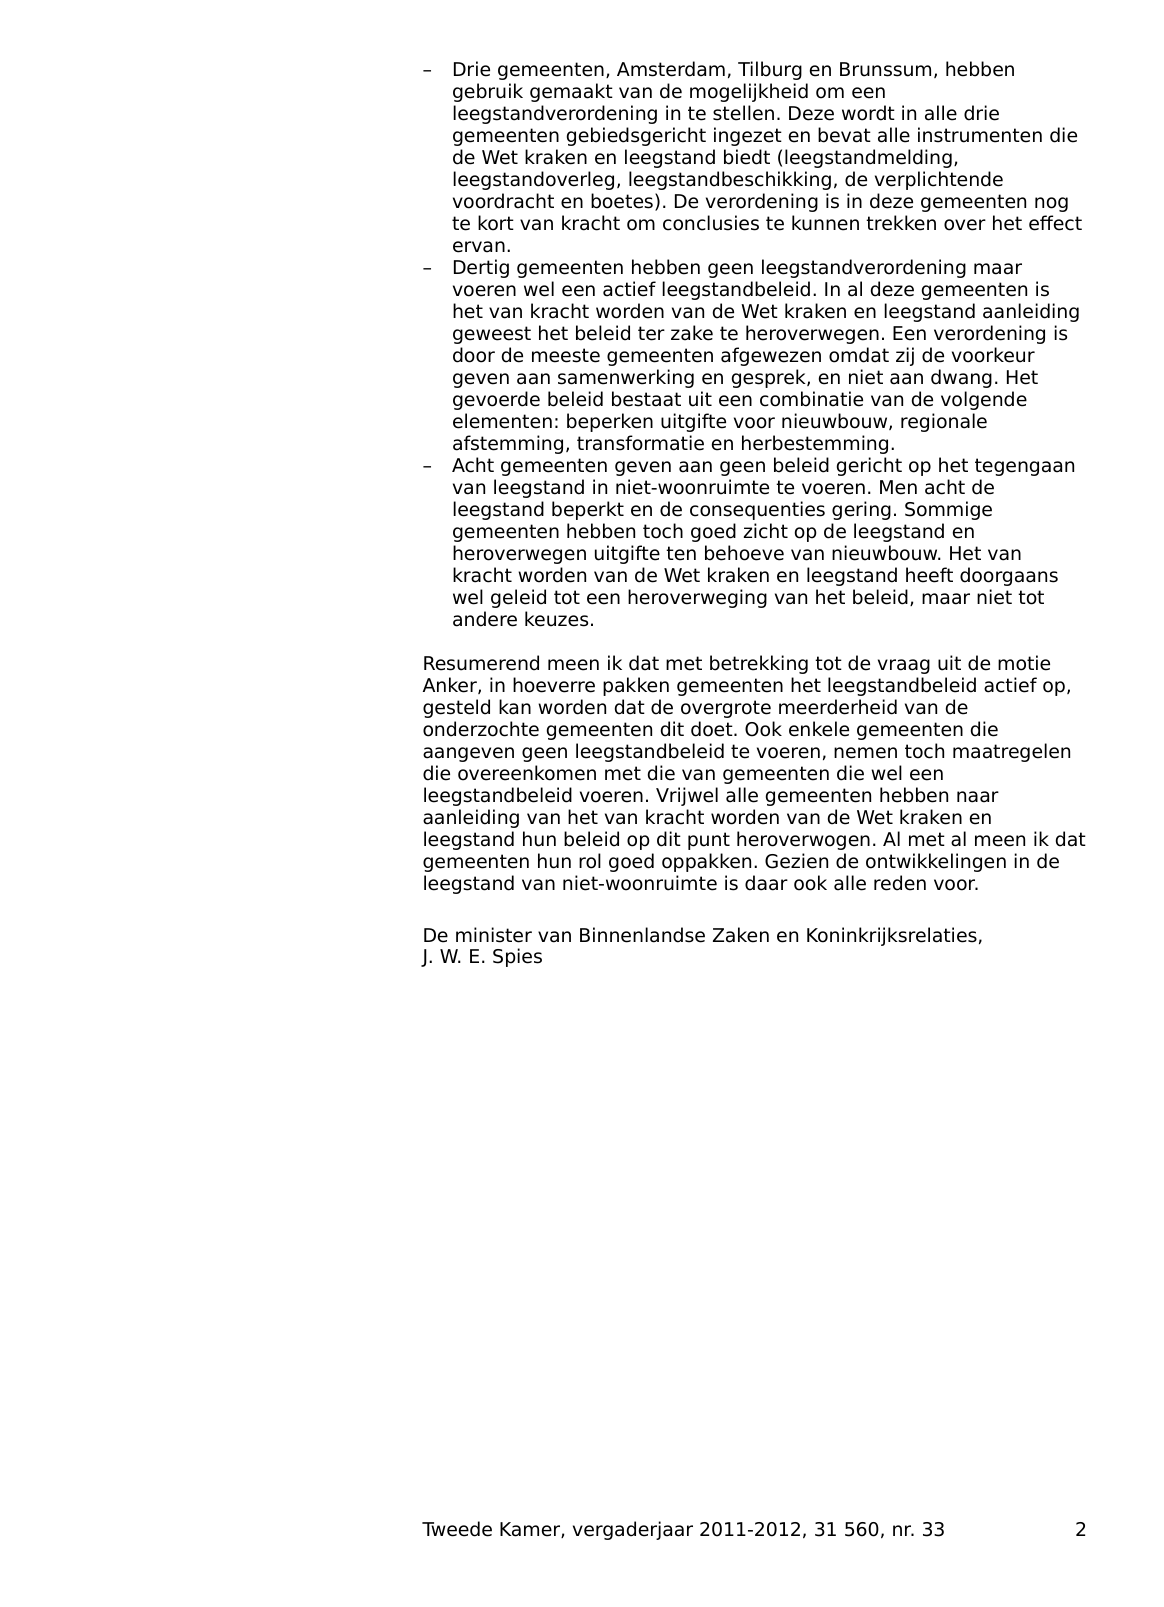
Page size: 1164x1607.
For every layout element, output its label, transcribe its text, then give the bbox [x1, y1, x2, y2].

text – Drie gemeenten, Amsterdam, Tilburg en Brunssum, hebben gebruik gemaakt van de mogelijkheid om een leegstandverordening in te stellen. Deze wordt in alle drie gemeenten gebiedsgericht ingezet en bevat alle instrumenten die de Wet kraken en leegstand biedt (leegstandmelding, leegstandoverleg, leegstandbeschikking, de verplichtende voordracht en boetes). De verordening is in deze gemeenten nog te kort van kracht om conclusies te kunnen trekken over het effect ervan. [422, 59, 1087, 257]
text Resumerend meen ik dat met betrekking tot de vraag uit de motie Anker, in hoeverre pakken gemeenten het leegstandbeleid actief op, gesteld kan worden dat de overgrote meerderheid van de onderzochte gemeenten dit doet. Ook enkele gemeenten die aangeven geen leegstandbeleid te voeren, nemen toch maatregelen die overeenkomen met die van gemeenten die wel een leegstandbeleid voeren. Vrijwel alle gemeenten hebben naar aanleiding van het van kracht worden van de Wet kraken en leegstand hun beleid op dit punt heroverwogen. Al met al meen ik dat gemeenten hun rol goed oppakken. Gezien de ontwikkelingen in de leegstand van niet-woonruimte is daar ook alle reden voor. [422, 653, 1087, 894]
text De minister van Binnenlandse Zaken en Koninkrijksrelaties, J. W. E. Spies [422, 924, 1087, 968]
text – Dertig gemeenten hebben geen leegstandverordening maar voeren wel een actief leegstandbeleid. In al deze gemeenten is het van kracht worden van de Wet kraken en leegstand aanleiding geweest het beleid ter zake te heroverwegen. Een verordening is door de meeste gemeenten afgewezen omdat zij de voorkeur geven aan samenwerking en gesprek, en niet aan dwang. Het gevoerde beleid bestaat uit een combinatie van de volgende elementen: beperken uitgifte voor nieuwbouw, regionale afstemming, transformatie en herbestemming. [422, 257, 1087, 455]
text – Acht gemeenten geven aan geen beleid gericht op het tegengaan van leegstand in niet-woonruimte te voeren. Men acht de leegstand beperkt en de consequenties gering. Sommige gemeenten hebben toch goed zicht op de leegstand en heroverwegen uitgifte ten behoeve van nieuwbouw. Het van kracht worden van de Wet kraken en leegstand heeft doorgaans wel geleid tot een heroverweging van het beleid, maar niet tot andere keuzes. [422, 455, 1087, 631]
